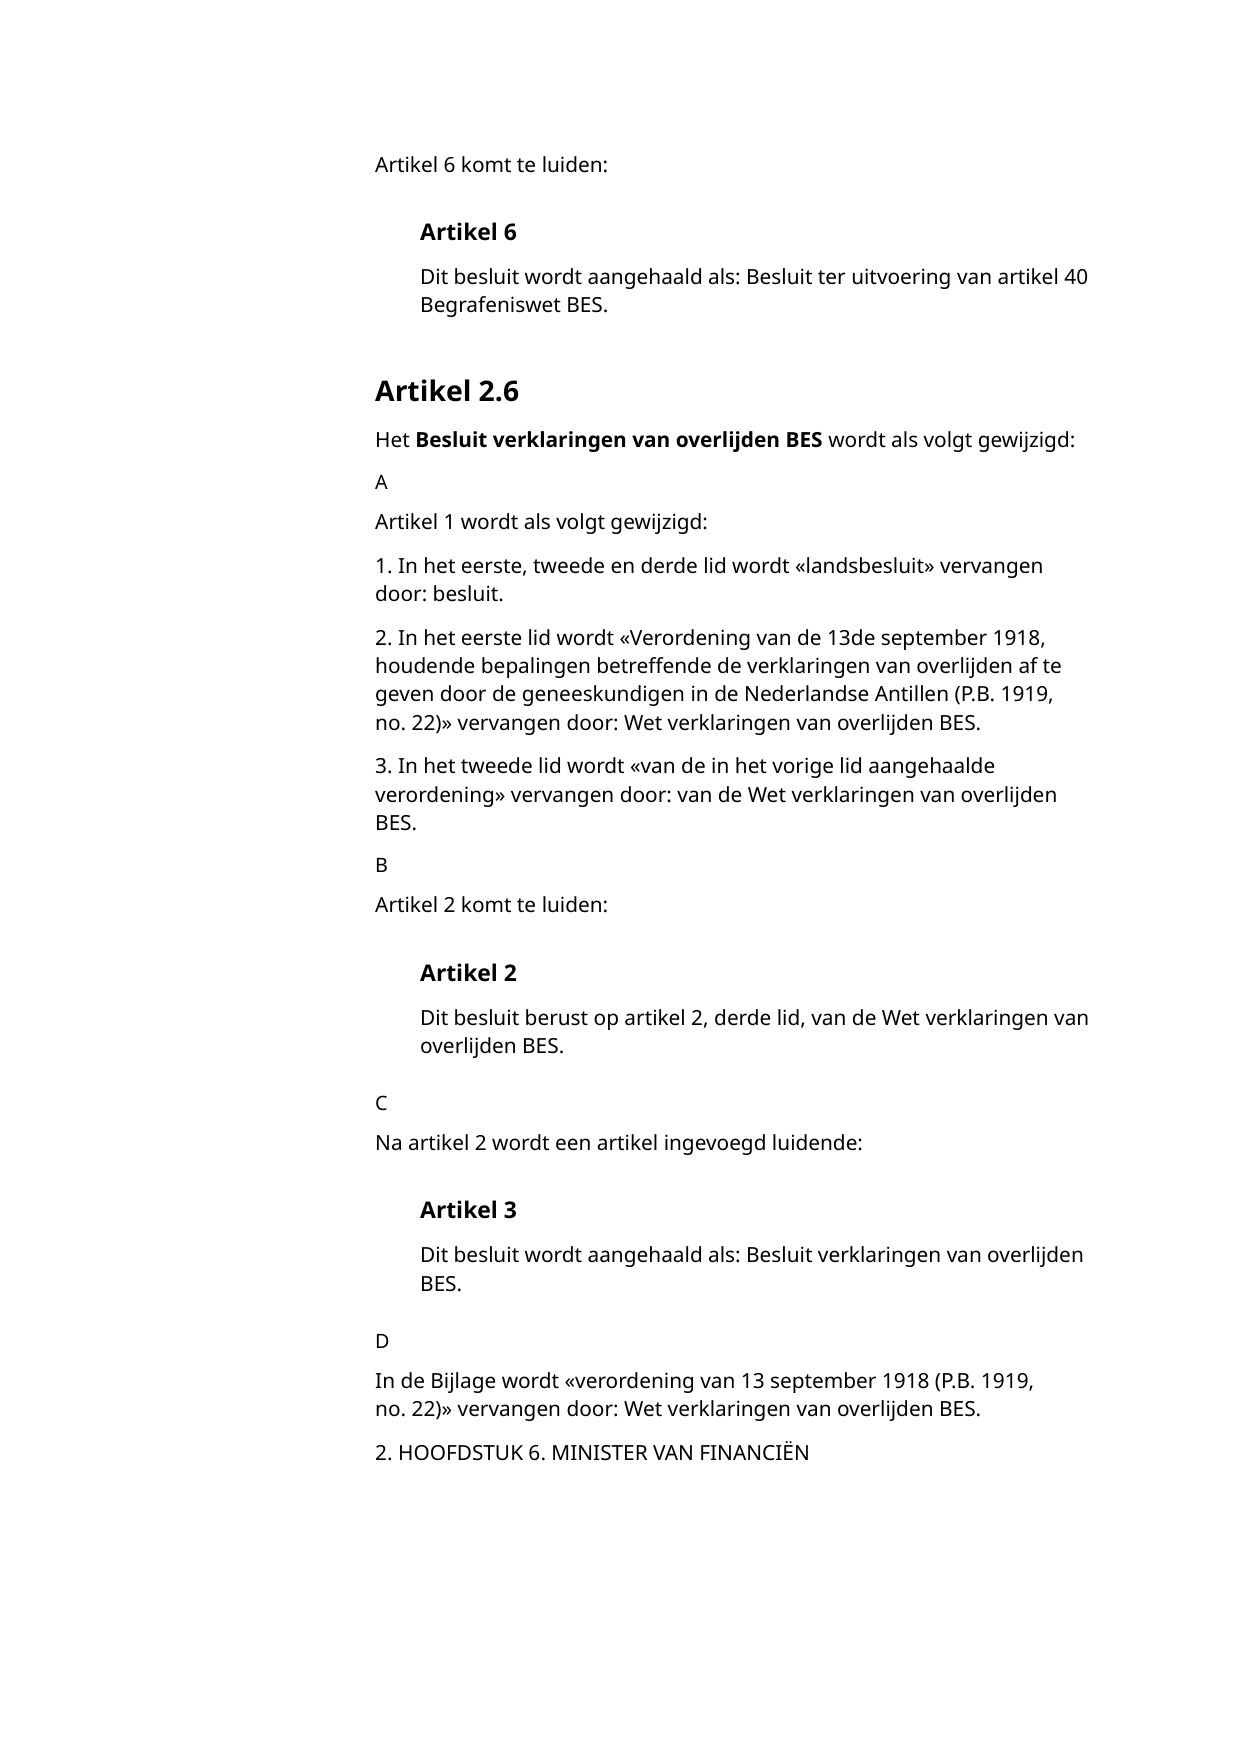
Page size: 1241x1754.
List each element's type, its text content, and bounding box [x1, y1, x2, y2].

text In de Bijlage wordt «verordening van 13 september 1918 (P.B. 1919, no. 22)» vervangen door: Wet verklaringen van overlijden BES. [375, 1366, 1090, 1423]
text Dit besluit wordt aangehaald als: Besluit ter uitvoering van artikel 40 Begrafeniswet BES. [420, 262, 1090, 319]
text Het Besluit verklaringen van overlijden BES wordt als volgt gewijzigd: [375, 425, 1090, 454]
subtitle 2. HOOFDSTUK 6. MINISTER VAN FINANCIËN [375, 1438, 1090, 1466]
subtitle Artikel 2.6 [375, 372, 1090, 410]
text Artikel 1 wordt als volgt gewijzigd: [375, 507, 1090, 536]
text Artikel 6 komt te luiden: [375, 150, 1090, 178]
text B [375, 852, 1090, 879]
text 3. In het tweede lid wordt «van de in het vorige lid aangehaalde verordening» vervangen door: van de Wet verklaringen van overlijden BES. [375, 751, 1090, 837]
text Dit besluit berust op artikel 2, derde lid, van de Wet verklaringen van overlijden BES. [420, 1003, 1090, 1059]
text Dit besluit wordt aangehaald als: Besluit verklaringen van overlijden BES. [420, 1241, 1090, 1297]
text C [375, 1089, 1090, 1117]
subtitle Artikel 2 [420, 956, 1090, 988]
subtitle Artikel 6 [420, 216, 1090, 247]
subtitle Artikel 3 [420, 1194, 1090, 1226]
text 2. In het eerste lid wordt «Verordening van de 13de september 1918, houdende bepalingen betreffende de verklaringen van overlijden af te geven door de geneeskundigen in de Nederlandse Antillen (P.B. 1919, no. 22)» vervangen door: Wet verklaringen van overlijden BES. [375, 623, 1090, 736]
text A [375, 469, 1090, 496]
text Na artikel 2 wordt een artikel ingevoegd luidende: [375, 1128, 1090, 1157]
text 1. In het eerste, tweede en derde lid wordt «landsbesluit» vervangen door: besluit. [375, 551, 1090, 608]
text Artikel 2 komt te luiden: [375, 891, 1090, 919]
text D [375, 1327, 1090, 1354]
